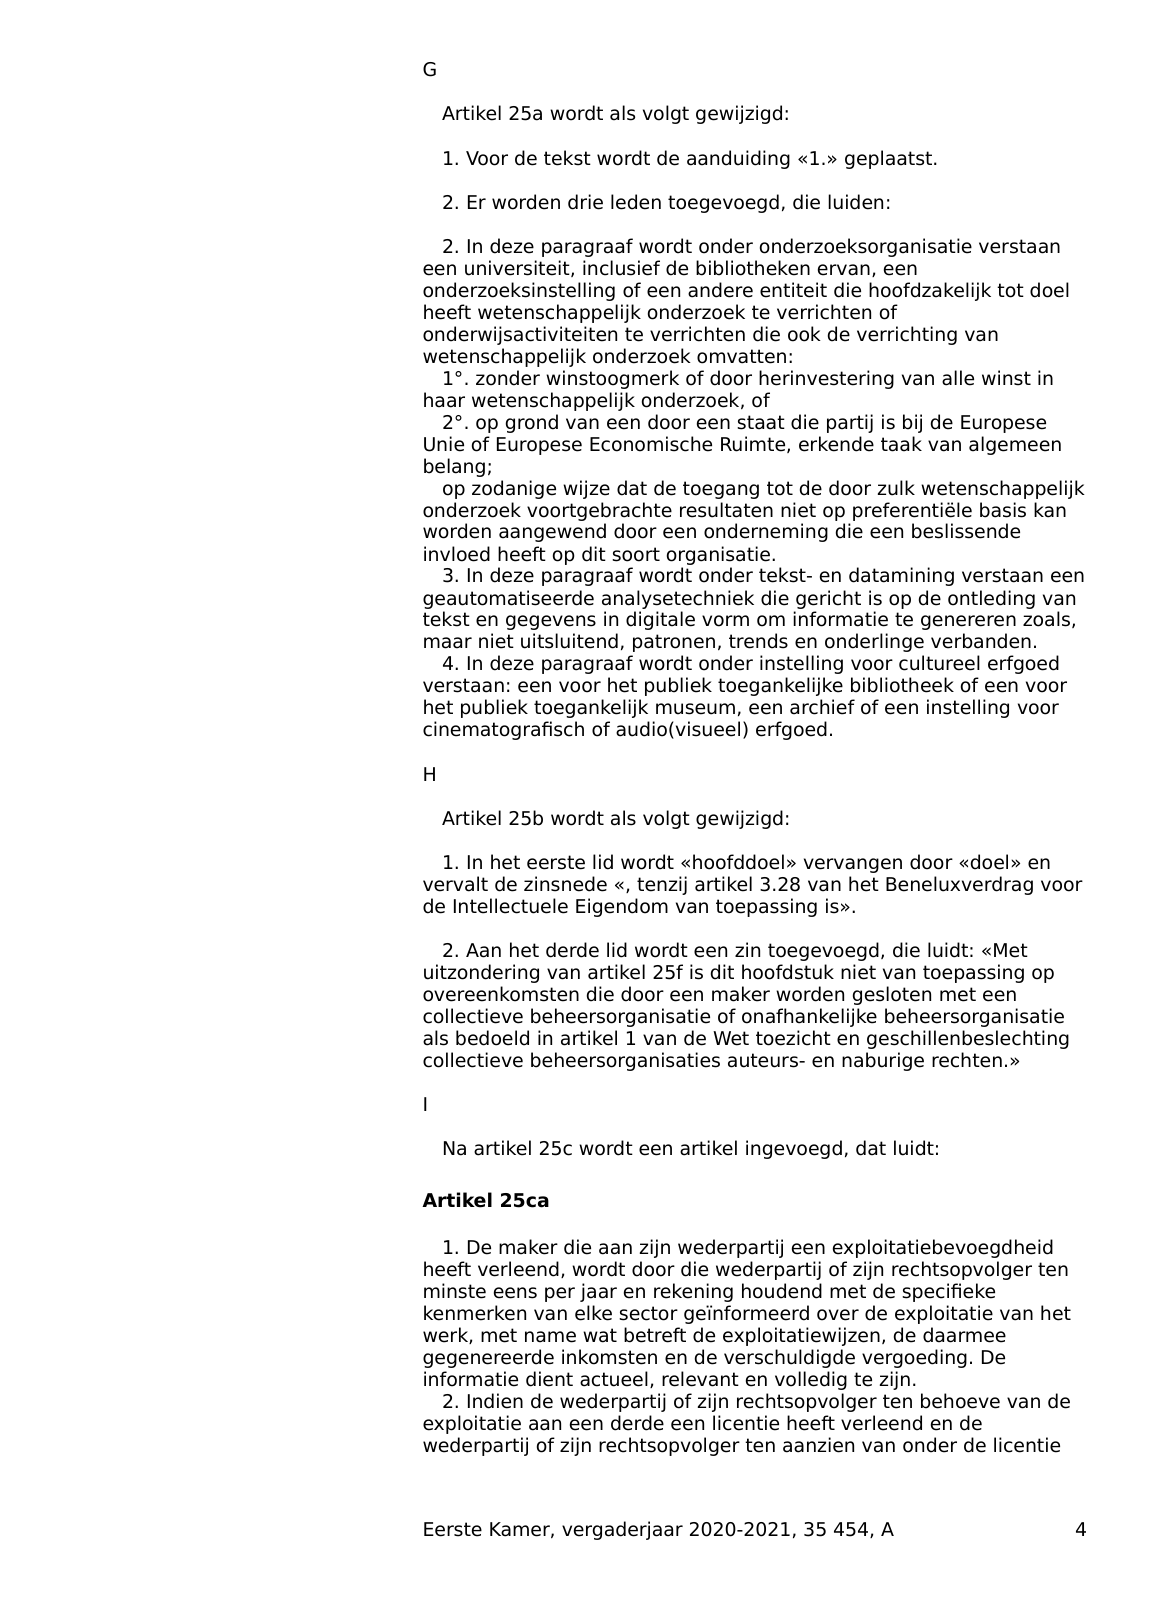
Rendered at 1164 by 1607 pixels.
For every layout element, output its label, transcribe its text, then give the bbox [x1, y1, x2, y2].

text 1. In het eerste lid wordt «hoofddoel» vervangen door «doel» en vervalt de zinsnede «, tenzij artikel 3.28 van het Beneluxverdrag voor de Intellectuele Eigendom van toepassing is». [422, 852, 1087, 918]
text Na artikel 25c wordt een artikel ingevoegd, dat luidt: [422, 1138, 1087, 1160]
text 1. Voor de tekst wordt de aanduiding «1.» geplaatst. [422, 147, 1087, 169]
text 1. De maker die aan zijn wederpartij een exploitatiebevoegdheid heeft verleend, wordt door die wederpartij of zijn rechtsopvolger ten minste eens per jaar en rekening houdend met de specifieke kenmerken van elke sector geïnformeerd over de exploitatie van het werk, met name wat betreft de exploitatiewijzen, de daarmee gegenereerde inkomsten en de verschuldigde vergoeding. De informatie dient actueel, relevant en volledig te zijn. [422, 1237, 1087, 1391]
text H [422, 763, 1087, 785]
text 2°. op grond van een door een staat die partij is bij de Europese Unie of Europese Economische Ruimte, erkende taak van algemeen belang; [422, 412, 1087, 477]
text I [422, 1094, 1087, 1116]
text G [422, 59, 1087, 81]
text 1°. zonder winstoogmerk of door herinvestering van alle winst in haar wetenschappelijk onderzoek, of [422, 368, 1087, 412]
text 2. Er worden drie leden toegevoegd, die luiden: [422, 192, 1087, 213]
text Artikel 25b wordt als volgt gewijzigd: [422, 808, 1087, 829]
text 2. In deze paragraaf wordt onder onderzoeksorganisatie verstaan een universiteit, inclusief de bibliotheken ervan, een onderzoeksinstelling of een andere entiteit die hoofdzakelijk tot doel heeft wetenschappelijk onderzoek te verrichten of onderwijsactiviteiten te verrichten die ook de verrichting van wetenschappelijk onderzoek omvatten: [422, 236, 1087, 368]
subtitle Artikel 25ca [422, 1190, 1087, 1212]
text Artikel 25a wordt als volgt gewijzigd: [422, 103, 1087, 125]
text 4. In deze paragraaf wordt onder instelling voor cultureel erfgoed verstaan: een voor het publiek toegankelijke bibliotheek of een voor het publiek toegankelijk museum, een archief of een instelling voor cinematografisch of audio(visueel) erfgoed. [422, 653, 1087, 741]
text 2. Indien de wederpartij of zijn rechtsopvolger ten behoeve van de exploitatie aan een derde een licentie heeft verleend en de wederpartij of zijn rechtsopvolger ten aanzien van onder de licentie [422, 1391, 1087, 1457]
text op zodanige wijze dat de toegang tot de door zulk wetenschappelijk onderzoek voortgebrachte resultaten niet op preferentiële basis kan worden aangewend door een onderneming die een beslissende invloed heeft op dit soort organisatie. [422, 477, 1087, 565]
text 3. In deze paragraaf wordt onder tekst- en datamining verstaan een geautomatiseerde analysetechniek die gericht is op de ontleding van tekst en gegevens in digitale vorm om informatie te genereren zoals, maar niet uitsluitend, patronen, trends en onderlinge verbanden. [422, 565, 1087, 653]
text 2. Aan het derde lid wordt een zin toegevoegd, die luidt: «Met uitzondering van artikel 25f is dit hoofdstuk niet van toepassing op overeenkomsten die door een maker worden gesloten met een collectieve beheersorganisatie of onafhankelijke beheersorganisatie als bedoeld in artikel 1 van de Wet toezicht en geschillenbeslechting collectieve beheersorganisaties auteurs- en naburige rechten.» [422, 940, 1087, 1072]
